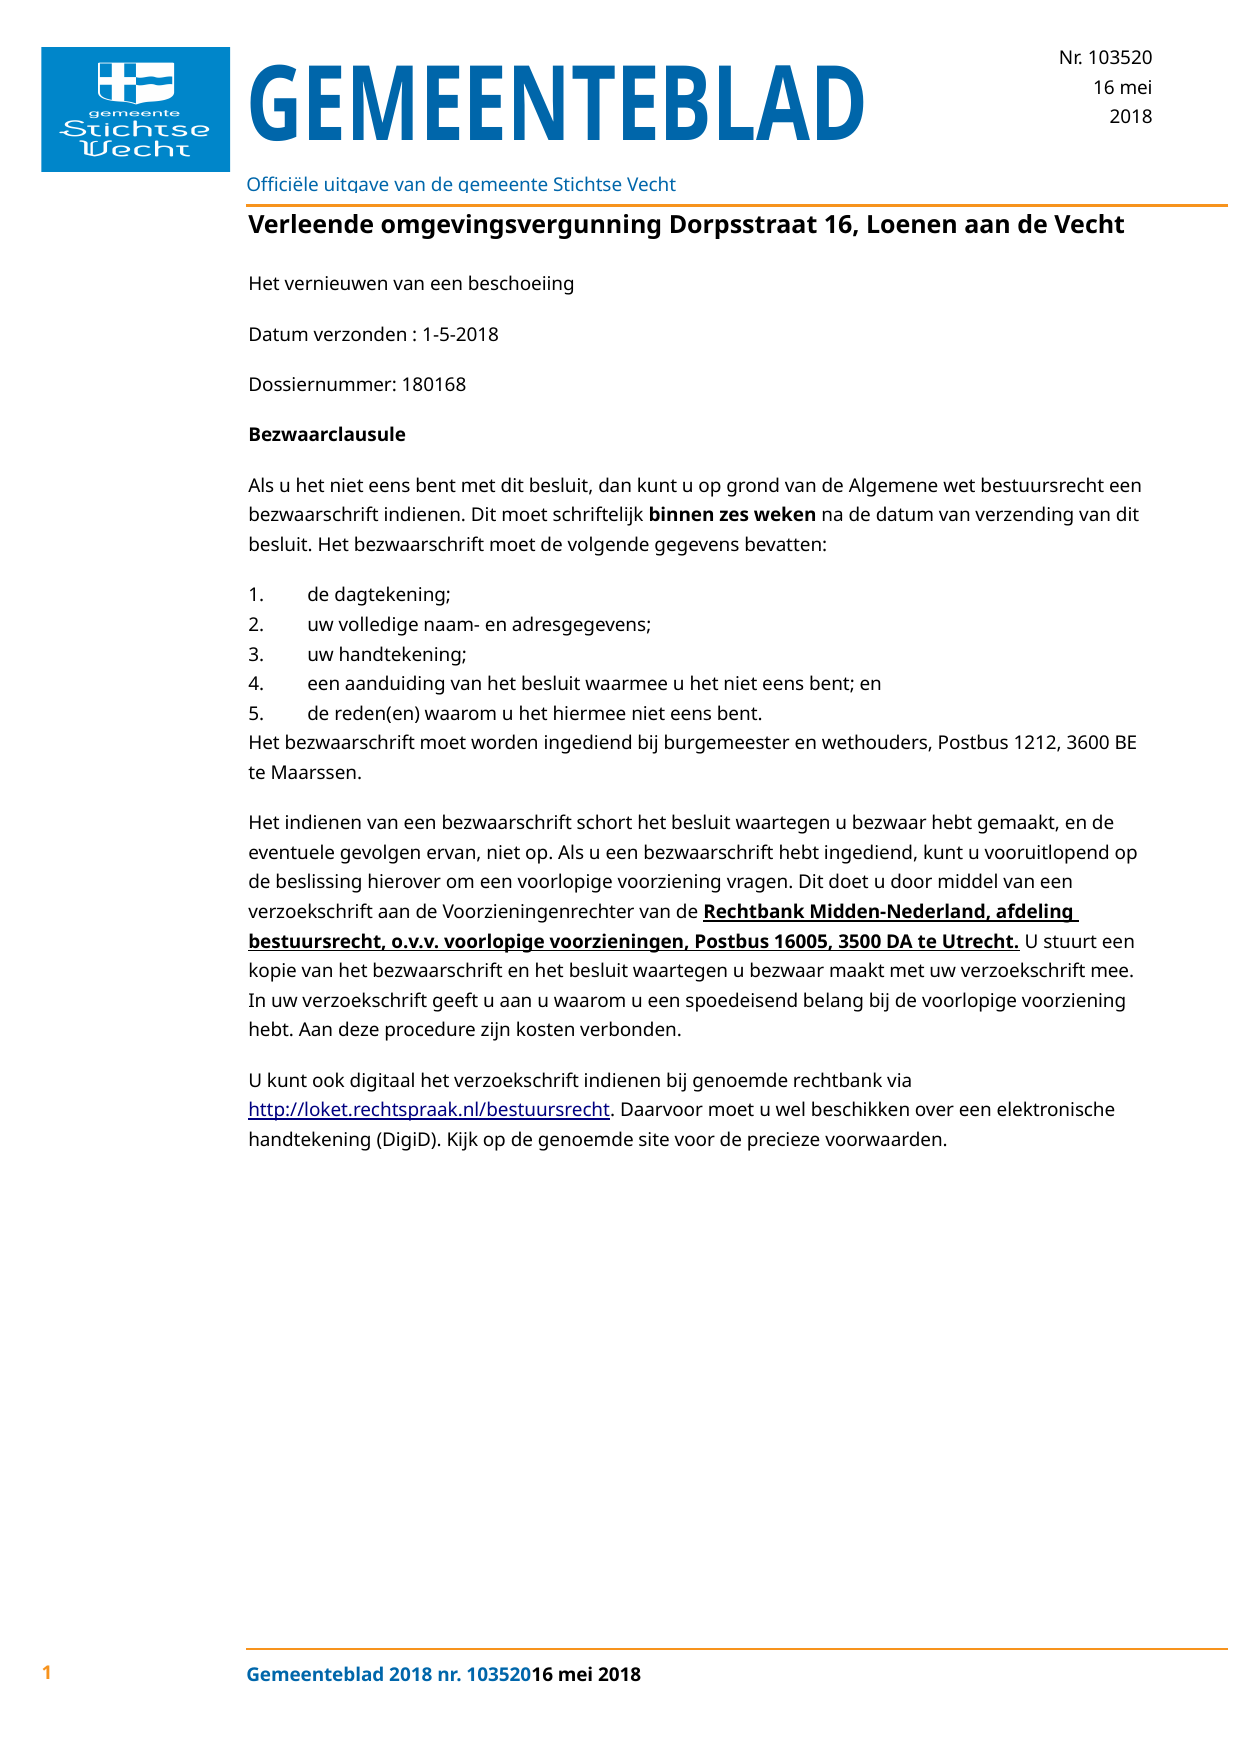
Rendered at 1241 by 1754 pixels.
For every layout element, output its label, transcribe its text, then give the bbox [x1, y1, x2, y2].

text Dossiernummer: 180168 [248, 371, 1152, 397]
picture [99, 63, 135, 101]
text Het indienen van een bezwaarschrift schort het besluit waartegen u bezwaar hebt gemaakt, en de eventuele gevolgen ervan, niet op. Als u een bezwaarschrift hebt ingediend, kunt u vooruitlopend op de beslissing hierover om een voorlopige voorziening vragen. Dit doet u door middel van een verzoekschrift aan de Voorzieningenrechter van de Rechtbank Midden-Nederland, afdeling bestuursrecht, o.v.v. voorlopige voorzieningen, Postbus 16005, 3500 DA te Utrecht. U stuurt een kopie van het bezwaarschrift en het besluit waartegen u bezwaar maakt met uw verzoekschrift mee. In uw verzoekschrift geeft u aan u waarom u een spoedeisend belang bij de voorlopige voorziening hebt. Aan deze procedure zijn kosten verbonden. [248, 809, 1152, 1042]
picture [137, 63, 174, 103]
text Datum verzonden : 1-5-2018 [248, 321, 1152, 346]
text Het vernieuwen van een beschoeiing [248, 270, 1152, 296]
list een aanduiding van het besluit waarmee u het niet eens bent; en [248, 670, 1152, 696]
list de reden(en) waarom u het hiermee niet eens bent. [248, 700, 1152, 726]
text Bezwaarclausule [248, 422, 1152, 447]
text U kunt ook digitaal het verzoekschrift indienen bij genoemde rechtbank via http://loket.rechtspraak.nl/bestuursrecht. Daarvoor moet u wel beschikken over een elektronische handtekening (DigiD). Kijk op de genoemde site voor de precieze voorwaarden. [248, 1067, 1152, 1152]
list de dagtekening; [248, 582, 1152, 607]
list uw handtekening; [248, 641, 1152, 666]
text Verleende omgevingsvergunning Dorpsstraat 16, Loenen aan de Vecht [248, 207, 1152, 241]
text Het bezwaarschrift moet worden ingediend bij burgemeester en wethouders, Postbus 1212, 3600 BE te Maarssen. [248, 729, 1152, 785]
list uw volledige naam- en adresgegevens; [248, 611, 1152, 637]
text Als u het niet eens bent met dit besluit, dan kunt u op grond van de Algemene wet bestuursrecht een bezwaarschrift indienen. Dit moet schriftelijk binnen zes weken na de datum van verzending van dit besluit. Het bezwaarschrift moet de volgende gegevens bevatten: [248, 472, 1152, 557]
